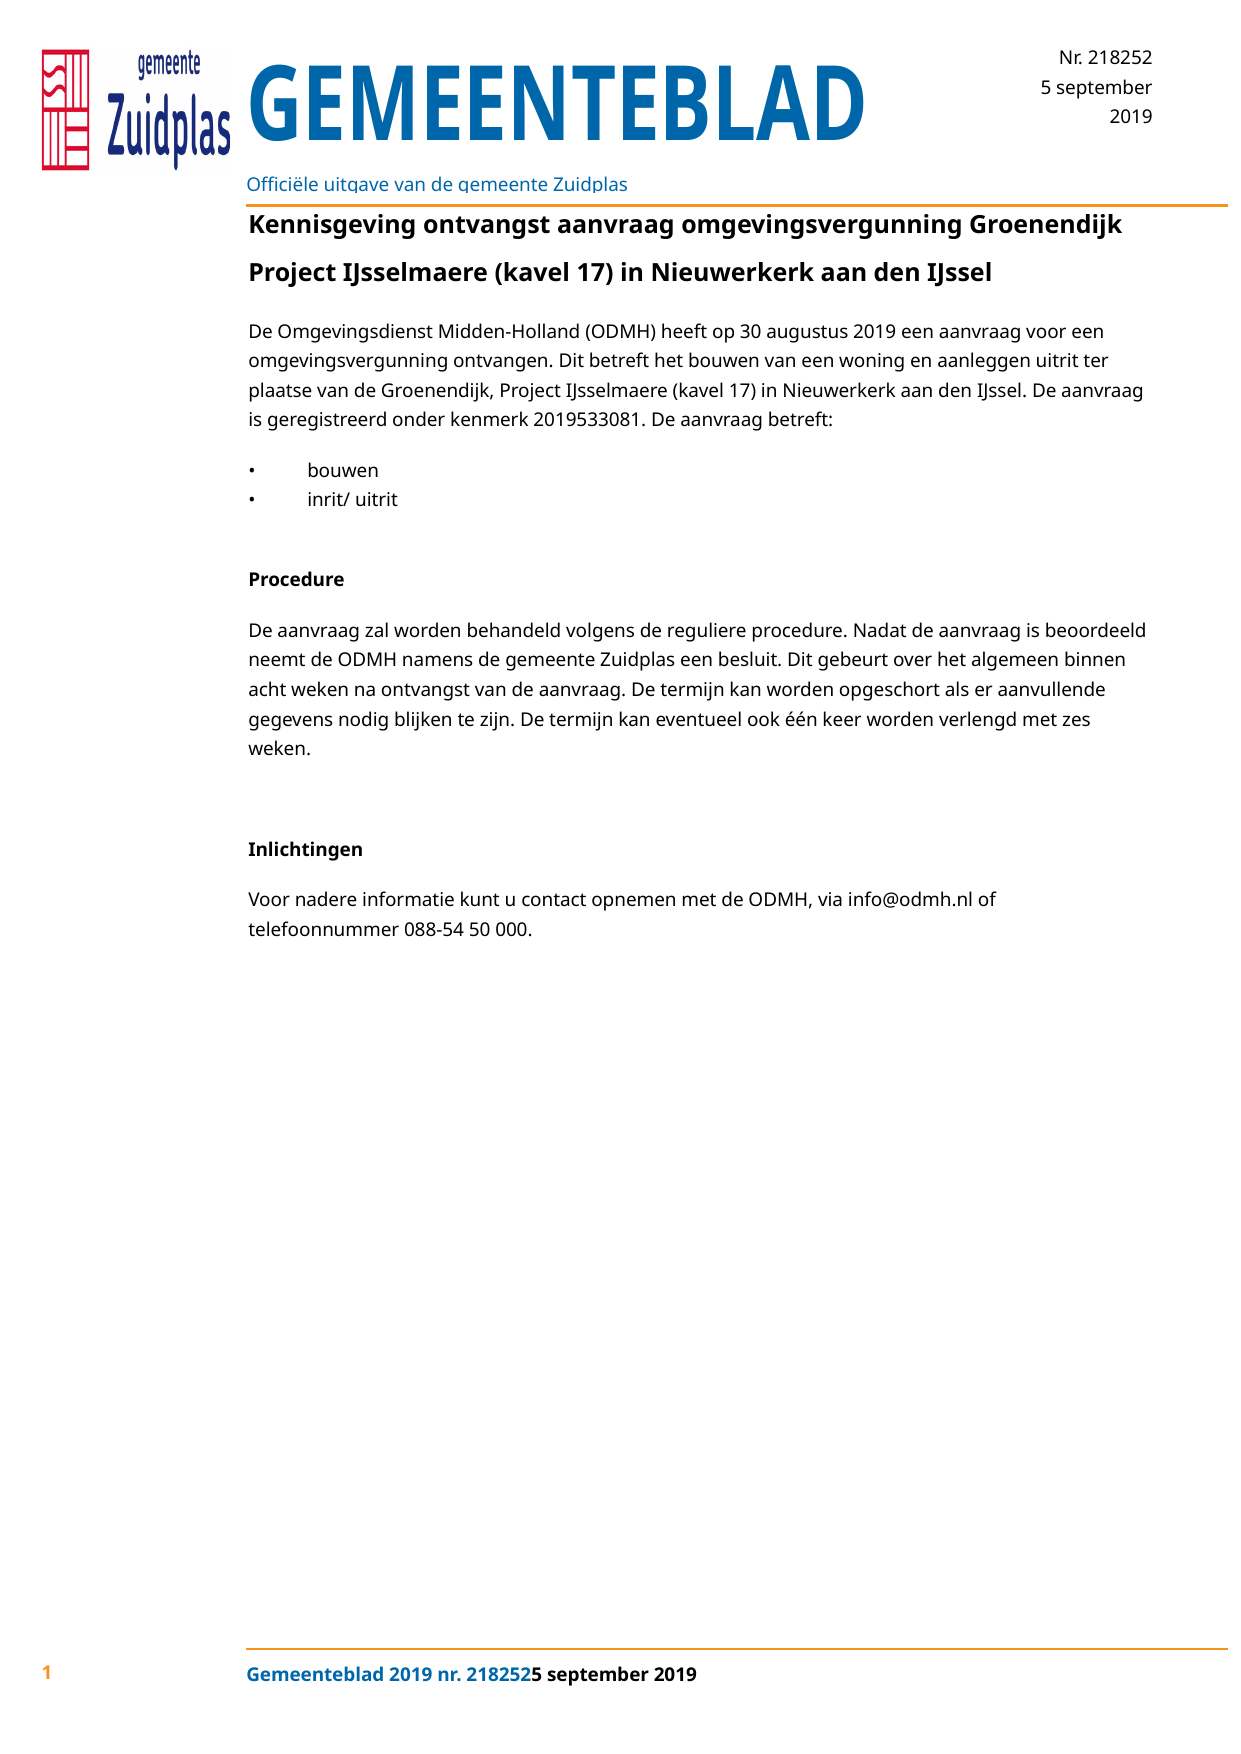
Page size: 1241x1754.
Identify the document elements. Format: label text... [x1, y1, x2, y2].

picture [41, 47, 231, 172]
text Inlichtingen [248, 836, 1152, 862]
text Kennisgeving ontvangst aanvraag omgevingsvergunning Groenendijk Project IJsselmaere (kavel 17) in Nieuwerkerk aan den IJssel [248, 207, 1152, 288]
list bouwen [248, 457, 1152, 483]
list inrit/ uitrit [248, 487, 1152, 512]
text Voor nadere informatie kunt u contact opnemen met de ODMH, via info@odmh.nl of telefoonnummer 088-54 50 000. [248, 887, 1152, 942]
text De aanvraag zal worden behandeld volgens de reguliere procedure. Nadat de aanvraag is beoordeeld neemt de ODMH namens de gemeente Zuidplas een besluit. Dit gebeurt over het algemeen binnen acht weken na ontvangst van de aanvraag. De termijn kan worden opgeschort als er aanvullende gegevens nodig blijken te zijn. De termijn kan eventueel ook één keer worden verlengd met zes weken. [248, 617, 1152, 761]
text Procedure [248, 567, 1152, 592]
text De Omgevingsdienst Midden-Holland (ODMH) heeft op 30 augustus 2019 een aanvraag voor een omgevingsvergunning ontvangen. Dit betreft het bouwen van een woning en aanleggen uitrit ter plaatse van de Groenendijk, Project IJsselmaere (kavel 17) in Nieuwerkerk aan den IJssel. De aanvraag is geregistreerd onder kenmerk 2019533081. De aanvraag betreft: [248, 318, 1152, 432]
